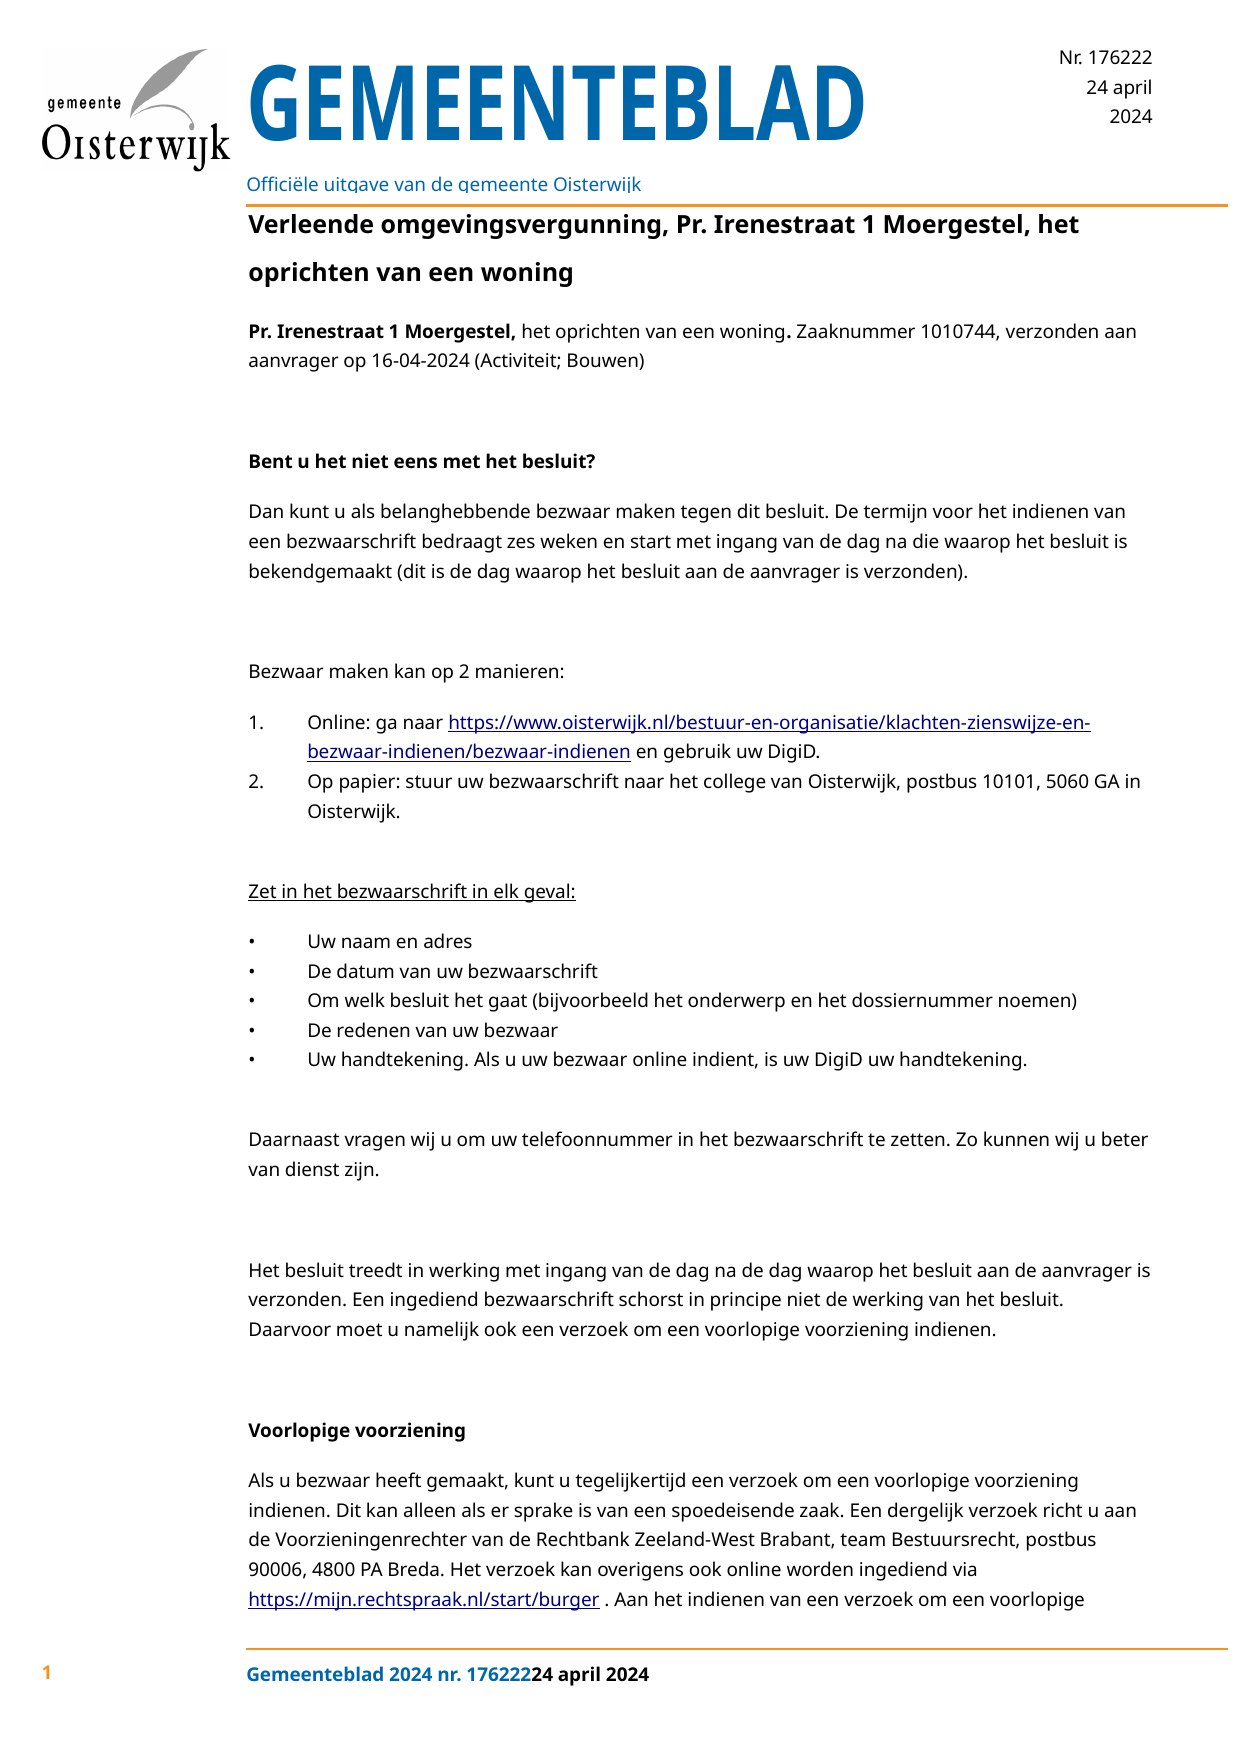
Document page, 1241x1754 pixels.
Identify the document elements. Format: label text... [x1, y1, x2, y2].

text Als u bezwaar heeft gemaakt, kunt u tegelijkertijd een verzoek om een voorlopige voorziening indienen. Dit kan alleen als er sprake is van een spoedeisende zaak. Een dergelijk verzoek richt u aan de Voorzieningenrechter van de Rechtbank Zeeland-West Brabant, team Bestuursrecht, postbus 90006, 4800 PA Breda. Het verzoek kan overigens ook online worden ingediend via https://mijn.rechtspraak.nl/start/burger . Aan het indienen van een verzoek om een voorlopige [248, 1467, 1152, 1612]
picture [41, 47, 231, 172]
text Dan kunt u als belanghebbende bezwaar maken tegen dit besluit. De termijn voor het indienen van een bezwaarschrift bedraagt zes weken en start met ingang van de dag na die waarop het besluit is bekendgemaakt (dit is de dag waarop het besluit aan de aanvrager is verzonden). [248, 499, 1152, 584]
text Zet in het bezwaarschrift in elk geval: [248, 878, 1152, 904]
list Om welk besluit het gaat (bijvoorbeeld het onderwerp en het dossiernummer noemen) [248, 987, 1152, 1013]
text Voorlopige voorziening [248, 1417, 1152, 1443]
text Pr. Irenestraat 1 Moergestel, het oprichten van een woning. Zaaknummer 1010744, verzonden aan aanvrager op 16-04-2024 (Activiteit; Bouwen) [248, 318, 1152, 373]
list De datum van uw bezwaarschrift [248, 958, 1152, 984]
list Op papier: stuur uw bezwaarschrift naar het college van Oisterwijk, postbus 10101, 5060 GA in Oisterwijk. [248, 768, 1152, 824]
list De redenen van uw bezwaar [248, 1017, 1152, 1043]
text Verleende omgevingsvergunning, Pr. Irenestraat 1 Moergestel, het oprichten van een woning [248, 207, 1152, 288]
text Daarnaast vragen wij u om uw telefoonnummer in het bezwaarschrift te zetten. Zo kunnen wij u beter van dienst zijn. [248, 1127, 1152, 1182]
text Bent u het niet eens met het besluit? [248, 448, 1152, 474]
list Uw handtekening. Als u uw bezwaar online indient, is uw DigiD uw handtekening. [248, 1047, 1152, 1072]
text Bezwaar maken kan op 2 manieren: [248, 659, 1152, 684]
text Het besluit treedt in werking met ingang van de dag na de dag waarop het besluit aan de aanvrager is verzonden. Een ingediend bezwaarschrift schorst in principe niet de werking van het besluit. Daarvoor moet u namelijk ook een verzoek om een voorlopige voorziening indienen. [248, 1257, 1152, 1342]
list Online: ga naar https://www.oisterwijk.nl/bestuur-en-organisatie/klachten-zienswijze-en-bezwaar-indienen/bezwaar-indienen en gebruik uw DigiD. [248, 709, 1152, 764]
list Uw naam en adres [248, 928, 1152, 954]
